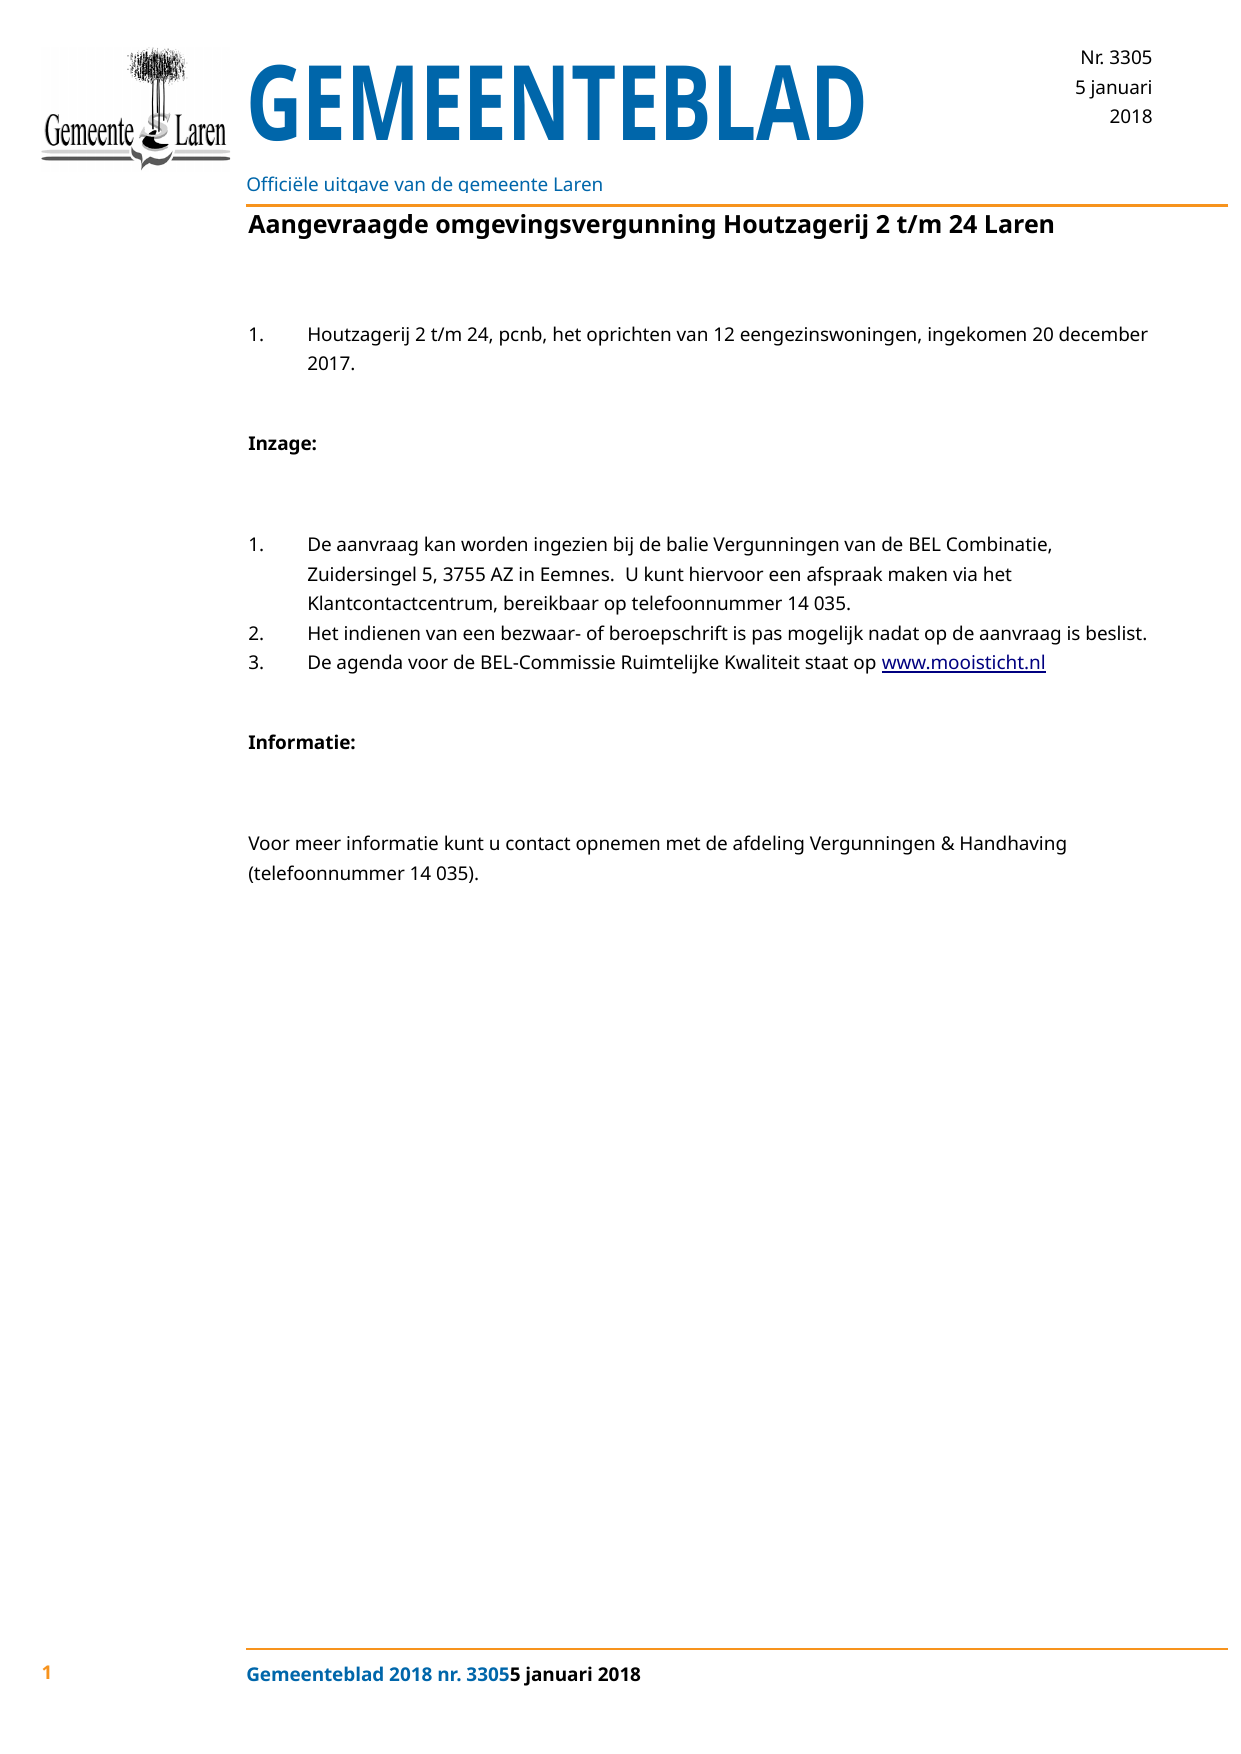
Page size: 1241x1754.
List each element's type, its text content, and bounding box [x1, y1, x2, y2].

list De agenda voor de BEL-Commissie Ruimtelijke Kwaliteit staat op www.mooisticht.nl [248, 649, 1152, 675]
list De aanvraag kan worden ingezien bij de balie Vergunningen van de BEL Combinatie, Zuidersingel 5, 3755 AZ in Eemnes. U kunt hiervoor een afspraak maken via het Klantcontactcentrum, bereikbaar op telefoonnummer 14 035. [248, 531, 1152, 616]
list Het indienen van een bezwaar- of beroepschrift is pas mogelijk nadat op de aanvraag is beslist. [248, 620, 1152, 646]
text Inzage: [248, 430, 1152, 456]
text Informatie: [248, 729, 1152, 755]
picture [41, 47, 231, 172]
text Voor meer informatie kunt u contact opnemen met de afdeling Vergunningen & Handhaving (telefoonnummer 14 035). [248, 830, 1152, 886]
text Aangevraagde omgevingsvergunning Houtzagerij 2 t/m 24 Laren [248, 207, 1152, 241]
list Houtzagerij 2 t/m 24, pcnb, het oprichten van 12 eengezinswoningen, ingekomen 20 december 2017. [248, 321, 1152, 376]
